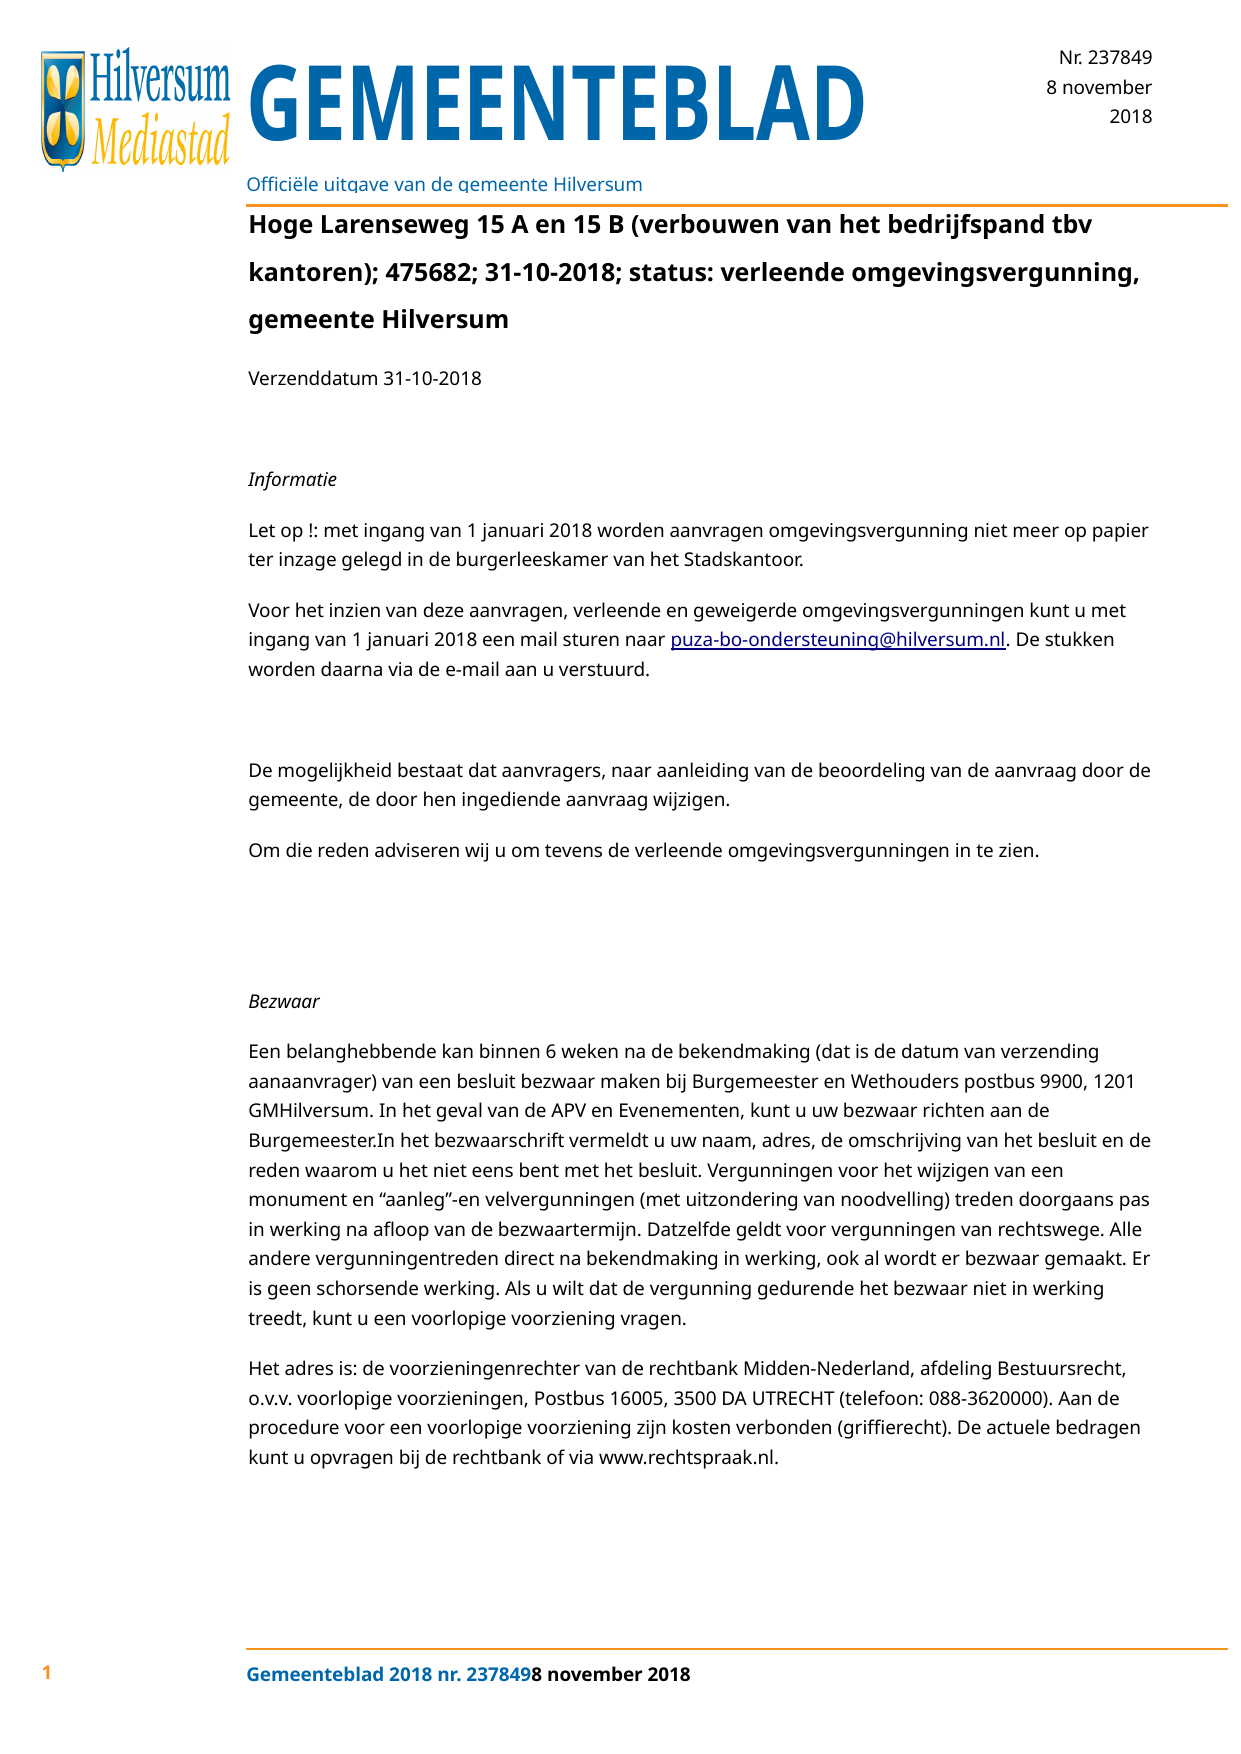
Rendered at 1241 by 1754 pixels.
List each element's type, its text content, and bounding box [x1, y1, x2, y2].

text Het adres is: de voorzieningenrechter van de rechtbank Midden-Nederland, afdeling Bestuursrecht, o.v.v. voorlopige voorzieningen, Postbus 16005, 3500 DA UTRECHT (telefoon: 088-3620000). Aan de procedure voor een voorlopige voorziening zijn kosten verbonden (griffierecht). De actuele bedragen kunt u opvragen bij de rechtbank of via www.rechtspraak.nl. [248, 1355, 1152, 1469]
text Let op !: met ingang van 1 januari 2018 worden aanvragen omgevingsvergunning niet meer op papier ter inzage gelegd in de burgerleeskamer van het Stadskantoor. [248, 517, 1152, 572]
text Hoge Larenseweg 15 A en 15 B (verbouwen van het bedrijfspand tbv kantoren); 475682; 31-10-2018; status: verleende omgevingsvergunning, gemeente Hilversum [248, 207, 1152, 336]
text Bezwaar [248, 988, 1152, 1014]
text Om die reden adviseren wij u om tevens de verleende omgevingsvergunningen in te zien. [248, 837, 1152, 862]
text Een belanghebbende kan binnen 6 weken na de bekendmaking (dat is de datum van verzending aanaanvrager) van een besluit bezwaar maken bij Burgemeester en Wethouders postbus 9900, 1201 GMHilversum. In het geval van de APV en Evenementen, kunt u uw bezwaar richten aan de Burgemeester.In het bezwaarschrift vermeldt u uw naam, adres, de omschrijving van het besluit en de reden waarom u het niet eens bent met het besluit. Vergunningen voor het wijzigen van een monument en “aanleg”-en velvergunningen (met uitzondering van noodvelling) treden doorgaans pas in werking na afloop van de bezwaartermijn. Datzelfde geldt voor vergunningen van rechtswege. Alle andere vergunningentreden direct na bekendmaking in werking, ook al wordt er bezwaar gemaakt. Er is geen schorsende werking. Als u wilt dat de vergunning gedurende het bezwaar niet in werking treedt, kunt u een voorlopige voorziening vragen. [248, 1038, 1152, 1330]
text De mogelijkheid bestaat dat aanvragers, naar aanleiding van de beoordeling van de aanvraag door de gemeente, de door hen ingediende aanvraag wijzigen. [248, 757, 1152, 812]
text Informatie [248, 466, 1152, 492]
picture [41, 47, 231, 172]
text Voor het inzien van deze aanvragen, verleende en geweigerde omgevingsvergunningen kunt u met ingang van 1 januari 2018 een mail sturen naar puza-bo-ondersteuning@hilversum.nl. De stukken worden daarna via de e-mail aan u verstuurd. [248, 597, 1152, 682]
text Verzenddatum 31-10-2018 [248, 366, 1152, 391]
